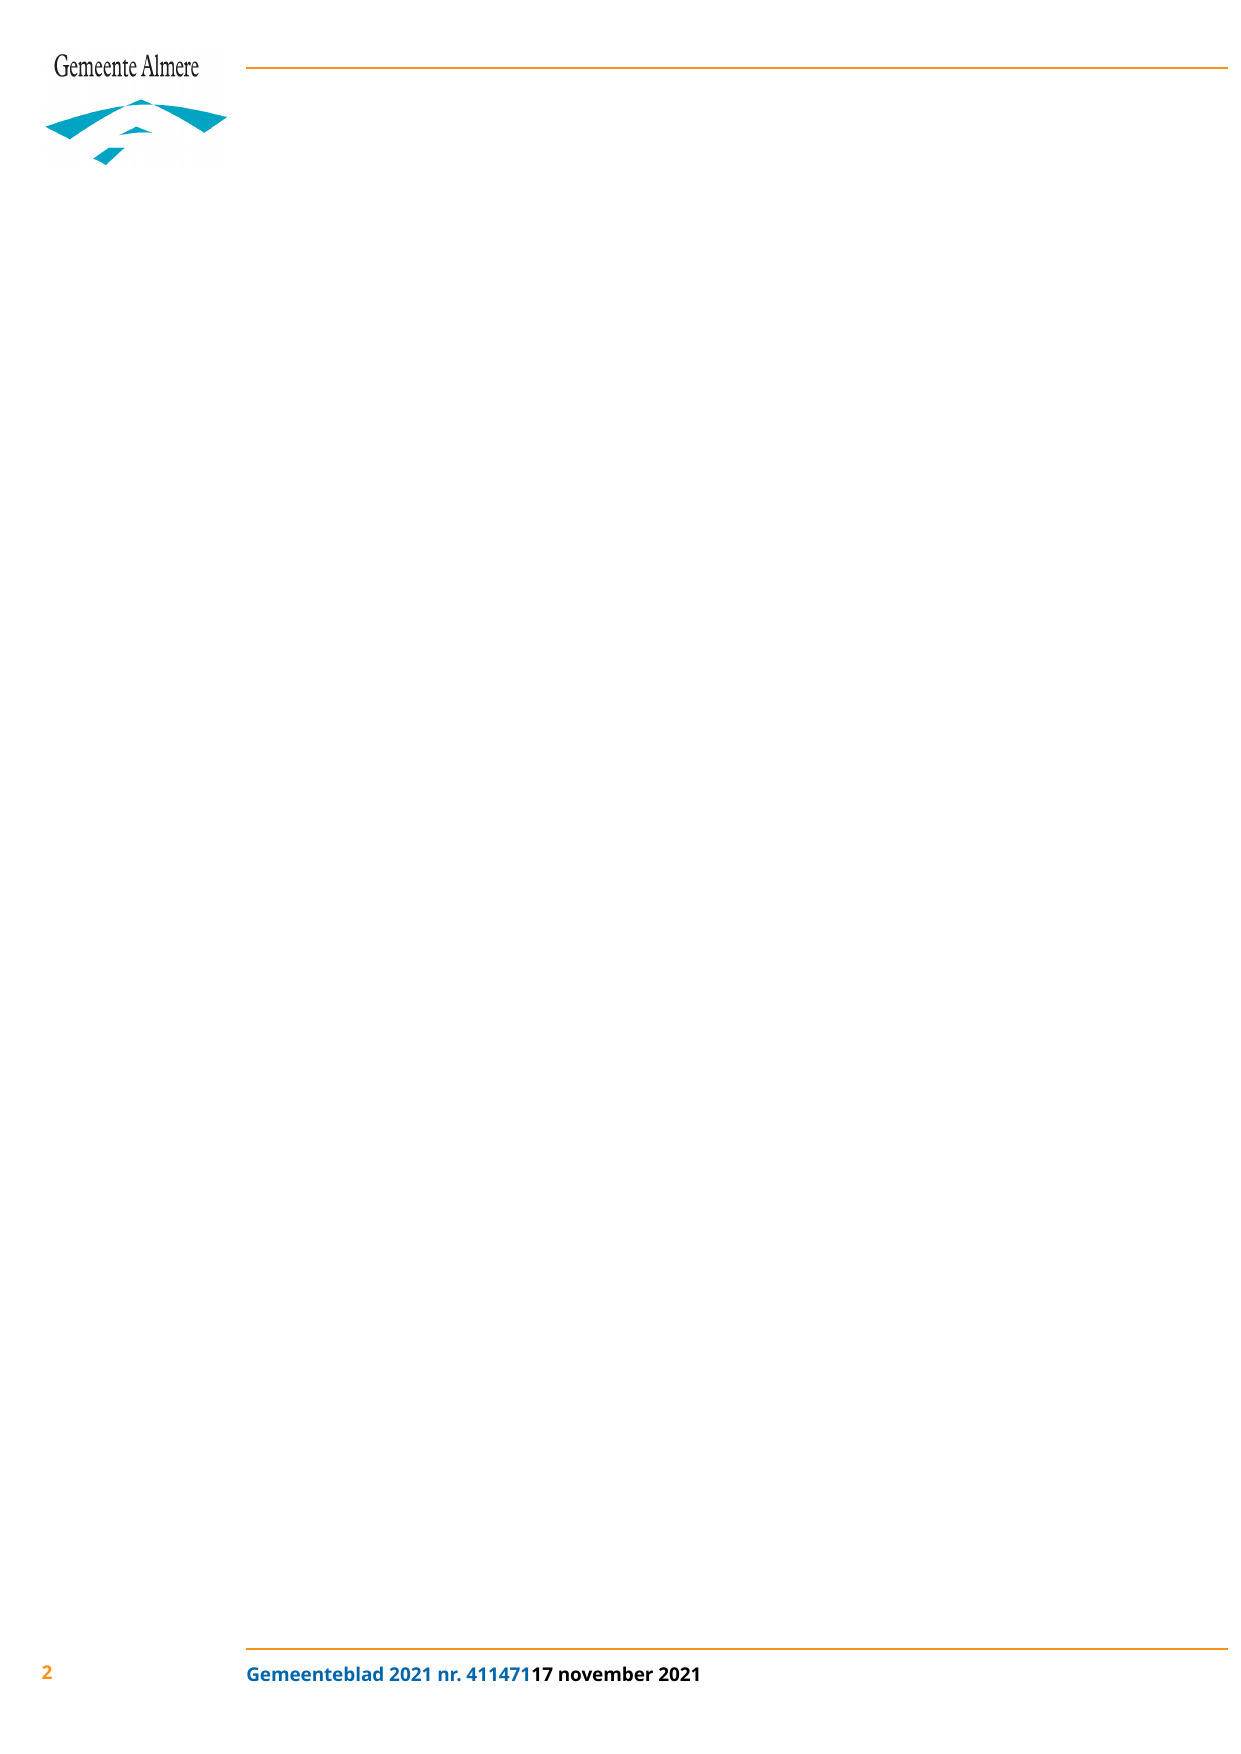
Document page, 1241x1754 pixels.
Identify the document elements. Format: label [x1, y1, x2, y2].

picture [41, 47, 231, 172]
